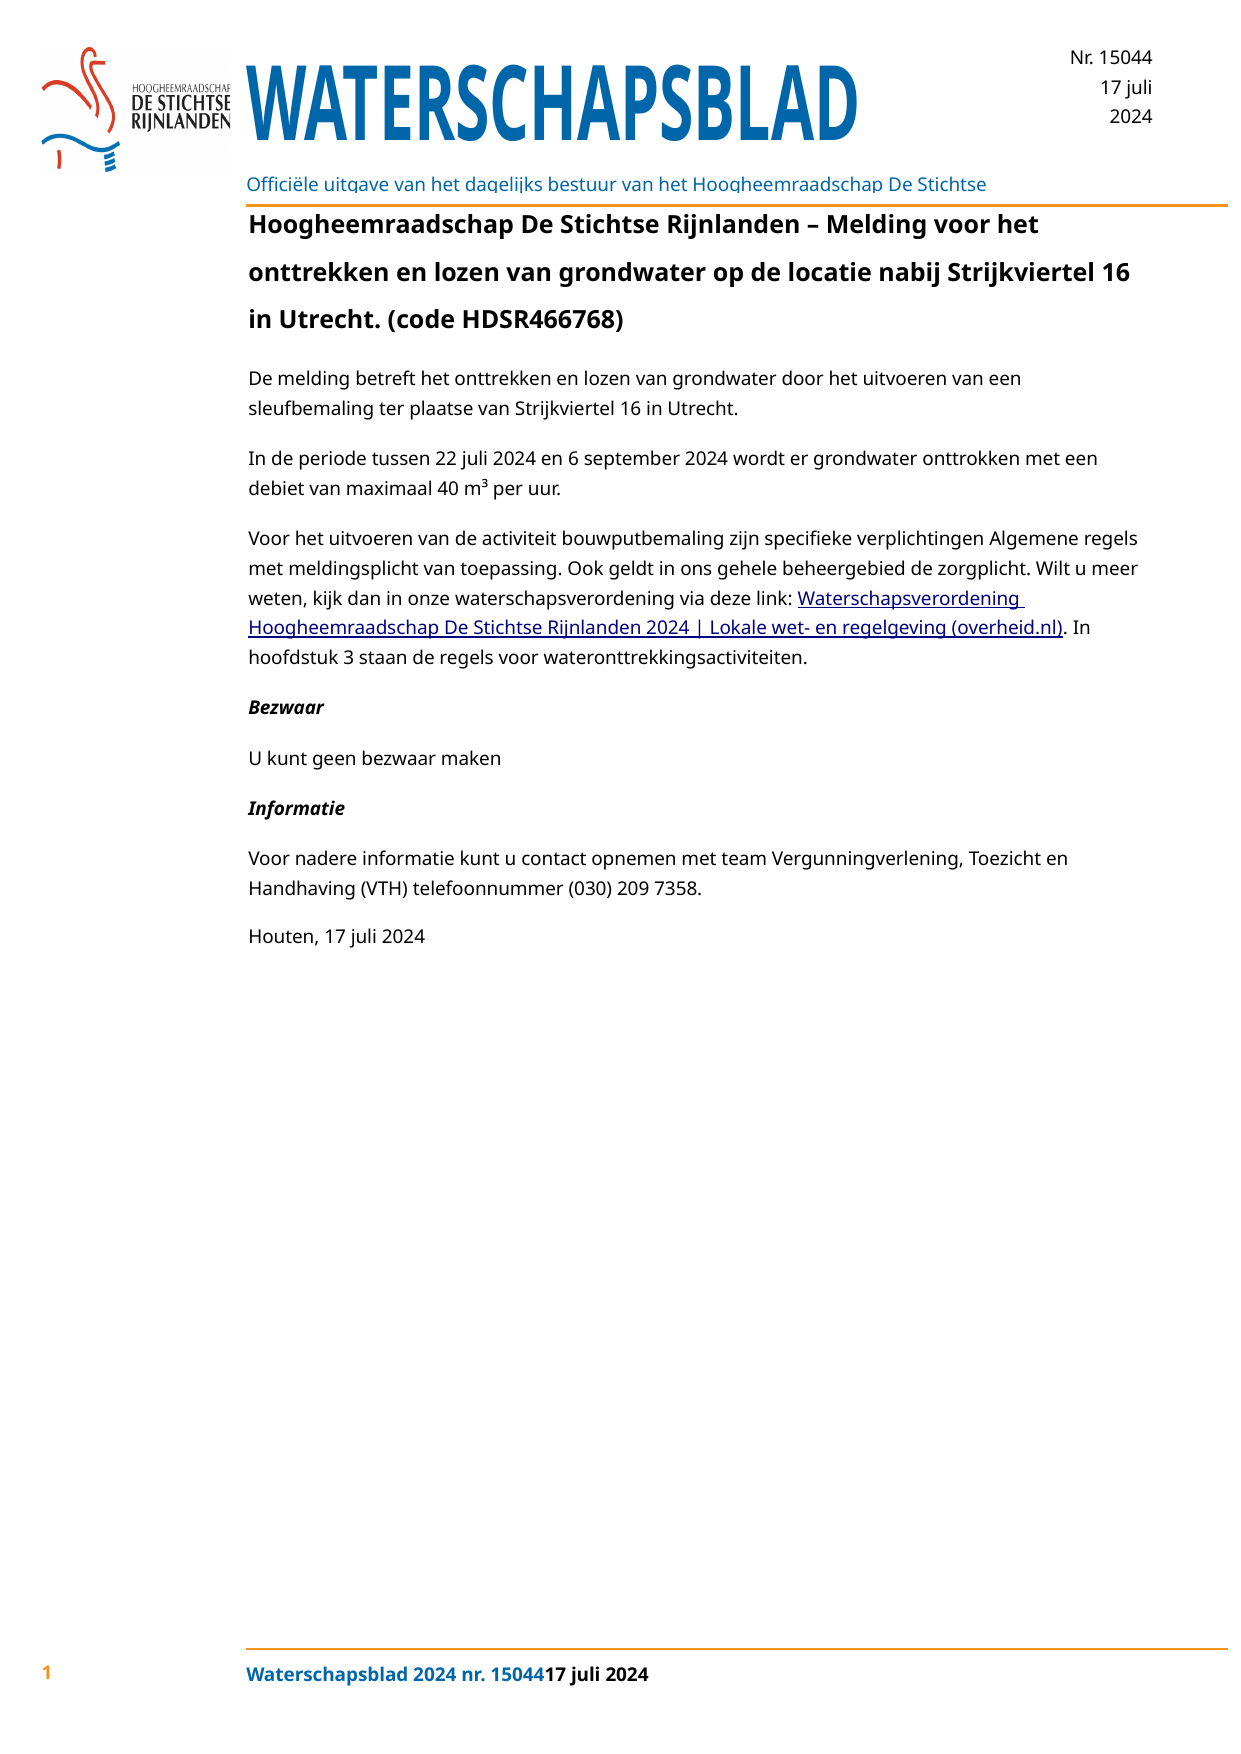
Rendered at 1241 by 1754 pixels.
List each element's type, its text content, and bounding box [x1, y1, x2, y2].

text Voor het uitvoeren van de activiteit bouwputbemaling zijn specifieke verplichtingen Algemene regels met meldingsplicht van toepassing. Ook geldt in ons gehele beheergebied de zorgplicht. Wilt u meer weten, kijk dan in onze waterschapsverordening via deze link: Waterschapsverordening Hoogheemraadschap De Stichtse Rijnlanden 2024 | Lokale wet- en regelgeving (overheid.nl). In hoofdstuk 3 staan de regels voor wateronttrekkingsactiviteiten. [248, 526, 1152, 669]
text Voor nadere informatie kunt u contact opnemen met team Vergunningverlening, Toezicht en Handhaving (VTH) telefoonnummer (030) 209 7358. [248, 846, 1152, 901]
text In de periode tussen 22 juli 2024 en 6 september 2024 wordt er grondwater onttrokken met een debiet van maximaal 40 m³ per uur. [248, 446, 1152, 501]
text Hoogheemraadschap De Stichtse Rijnlanden – Melding voor het onttrekken en lozen van grondwater op de locatie nabij Strijkviertel 16 in Utrecht. (code HDSR466768) [248, 207, 1152, 336]
text Bezwaar [248, 694, 1152, 720]
picture [41, 47, 231, 172]
text Informatie [248, 795, 1152, 821]
text U kunt geen bezwaar maken [248, 745, 1152, 770]
text De melding betreft het onttrekken en lozen van grondwater door het uitvoeren van een sleufbemaling ter plaatse van Strijkviertel 16 in Utrecht. [248, 366, 1152, 421]
text Houten, 17 juli 2024 [248, 923, 1152, 949]
